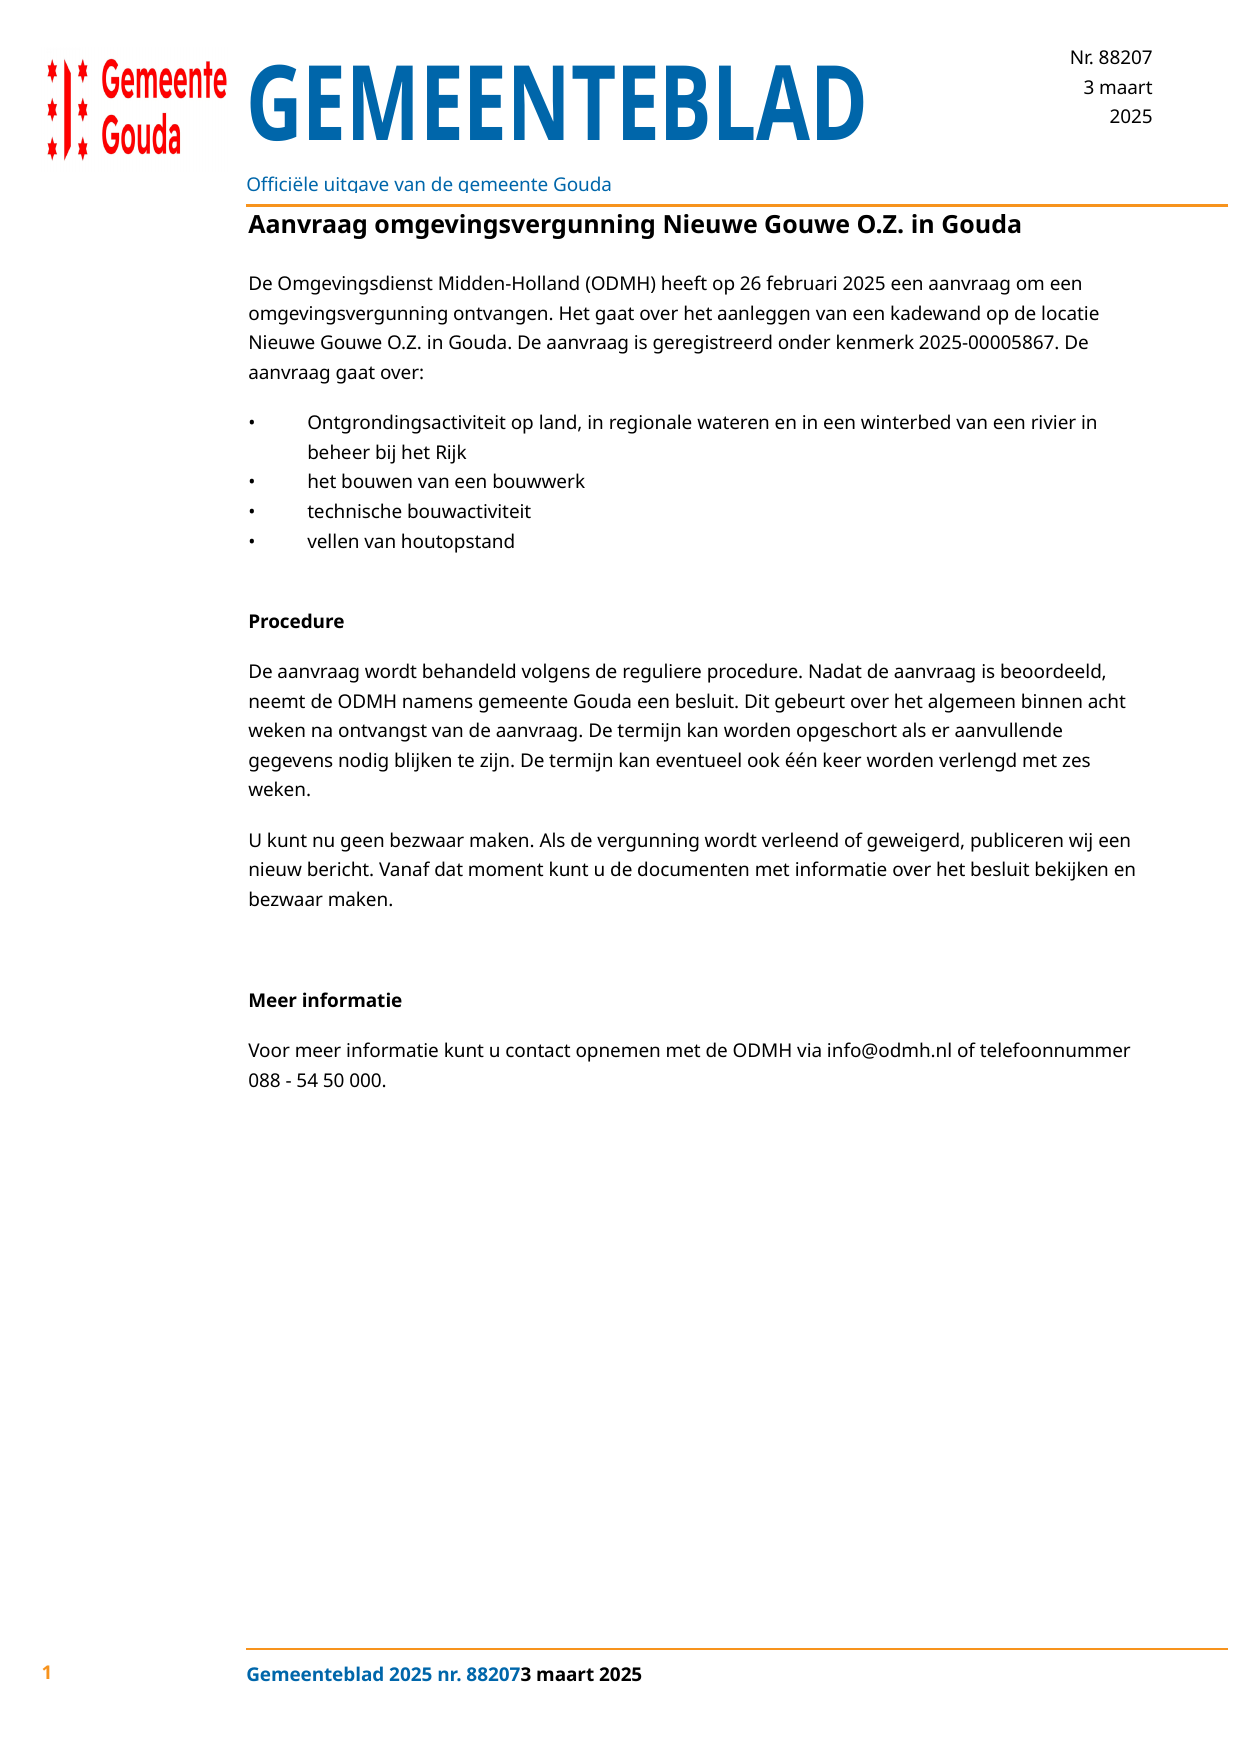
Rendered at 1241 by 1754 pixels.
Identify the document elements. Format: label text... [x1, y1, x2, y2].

list Ontgrondingsactiviteit op land, in regionale wateren en in een winterbed van een rivier in beheer bij het Rijk [248, 409, 1152, 465]
text De Omgevingsdienst Midden-Holland (ODMH) heeft op 26 februari 2025 een aanvraag om een omgevingsvergunning ontvangen. Het gaat over het aanleggen van een kadewand op de locatie Nieuwe Gouwe O.Z. in Gouda. De aanvraag is geregistreerd onder kenmerk 2025-00005867. De aanvraag gaat over: [248, 270, 1152, 385]
list het bouwen van een bouwwerk [248, 469, 1152, 494]
text U kunt nu geen bezwaar maken. Als de vergunning wordt verleend of geweigerd, publiceren wij een nieuw bericht. Vanaf dat moment kunt u de documenten met informatie over het besluit bekijken en bezwaar maken. [248, 827, 1152, 912]
text Procedure [248, 608, 1152, 633]
text Aanvraag omgevingsvergunning Nieuwe Gouwe O.Z. in Gouda [248, 207, 1152, 241]
list technische bouwactiviteit [248, 498, 1152, 524]
text Voor meer informatie kunt u contact opnemen met de ODMH via info@odmh.nl of telefoonnummer 088 - 54 50 000. [248, 1037, 1152, 1093]
list vellen van houtopstand [248, 528, 1152, 553]
picture [41, 47, 231, 172]
text De aanvraag wordt behandeld volgens de reguliere procedure. Nadat de aanvraag is beoordeeld, neemt de ODMH namens gemeente Gouda een besluit. Dit gebeurt over het algemeen binnen acht weken na ontvangst van de aanvraag. De termijn kan worden opgeschort als er aanvullende gegevens nodig blijken te zijn. De termijn kan eventueel ook één keer worden verlengd met zes weken. [248, 658, 1152, 802]
text Meer informatie [248, 987, 1152, 1013]
